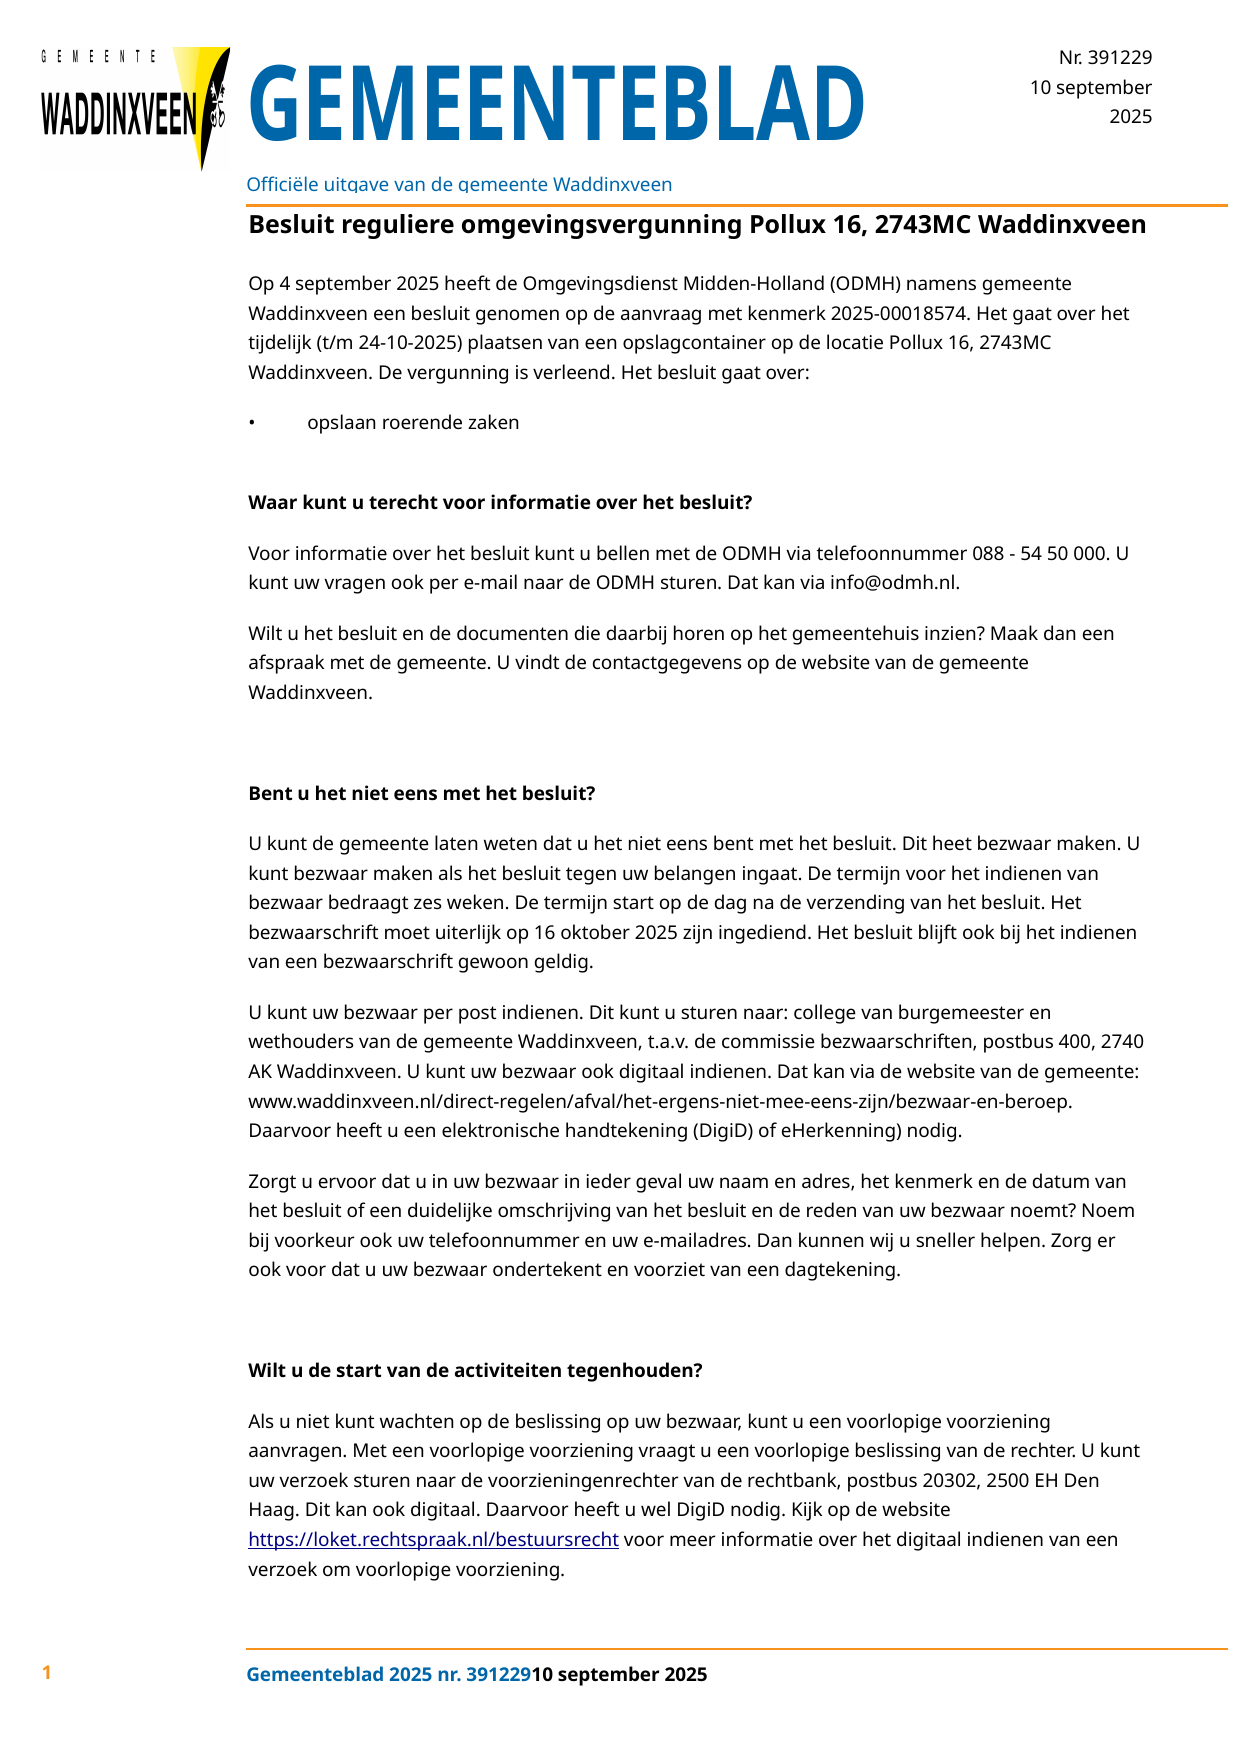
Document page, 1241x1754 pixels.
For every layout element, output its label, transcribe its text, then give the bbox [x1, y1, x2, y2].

picture [41, 47, 231, 172]
text Wilt u de start van de activiteiten tegenhouden? [248, 1357, 1152, 1383]
text Als u niet kunt wachten op de beslissing op uw bezwaar, kunt u een voorlopige voorziening aanvragen. Met een voorlopige voorziening vraagt u een voorlopige beslissing van de rechter. U kunt uw verzoek sturen naar de voorzieningenrechter van de rechtbank, postbus 20302, 2500 EH Den Haag. Dit kan ook digitaal. Daarvoor heeft u wel DigiD nodig. Kijk op de website https://loket.rechtspraak.nl/bestuursrecht voor meer informatie over het digitaal indienen van een verzoek om voorlopige voorziening. [248, 1408, 1152, 1581]
text U kunt de gemeente laten weten dat u het niet eens bent met het besluit. Dit heet bezwaar maken. U kunt bezwaar maken als het besluit tegen uw belangen ingaat. De termijn voor het indienen van bezwaar bedraagt zes weken. De termijn start op de dag na de verzending van het besluit. Het bezwaarschrift moet uiterlijk op 16 oktober 2025 zijn ingediend. Het besluit blijft ook bij het indienen van een bezwaarschrift gewoon geldig. [248, 830, 1152, 974]
text Wilt u het besluit en de documenten die daarbij horen op het gemeentehuis inzien? Maak dan een afspraak met de gemeente. U vindt de contactgegevens op de website van de gemeente Waddinxveen. [248, 620, 1152, 705]
list opslaan roerende zaken [248, 409, 1152, 435]
text Voor informatie over het besluit kunt u bellen met de ODMH via telefoonnummer 088 - 54 50 000. U kunt uw vragen ook per e-mail naar de ODMH sturen. Dat kan via info@odmh.nl. [248, 540, 1152, 595]
text Waar kunt u terecht voor informatie over het besluit? [248, 489, 1152, 515]
text Bent u het niet eens met het besluit? [248, 780, 1152, 806]
text Besluit reguliere omgevingsvergunning Pollux 16, 2743MC Waddinxveen [248, 207, 1152, 241]
text Zorgt u ervoor dat u in uw bezwaar in ieder geval uw naam en adres, het kenmerk en de datum van het besluit of een duidelijke omschrijving van het besluit en de reden van uw bezwaar noemt? Noem bij voorkeur ook uw telefoonnummer en uw e-mailadres. Dan kunnen wij u sneller helpen. Zorg er ook voor dat u uw bezwaar ondertekent en voorziet van een dagtekening. [248, 1168, 1152, 1282]
text Op 4 september 2025 heeft de Omgevingsdienst Midden-Holland (ODMH) namens gemeente Waddinxveen een besluit genomen op de aanvraag met kenmerk 2025-00018574. Het gaat over het tijdelijk (t/m 24-10-2025) plaatsen van een opslagcontainer op de locatie Pollux 16, 2743MC Waddinxveen. De vergunning is verleend. Het besluit gaat over: [248, 270, 1152, 385]
text U kunt uw bezwaar per post indienen. Dit kunt u sturen naar: college van burgemeester en wethouders van de gemeente Waddinxveen, t.a.v. de commissie bezwaarschriften, postbus 400, 2740 AK Waddinxveen. U kunt uw bezwaar ook digitaal indienen. Dat kan via de website van de gemeente: www.waddinxveen.nl/direct-regelen/afval/het-ergens-niet-mee-eens-zijn/bezwaar-en-beroep. Daarvoor heeft u een elektronische handtekening (DigiD) of eHerkenning) nodig. [248, 999, 1152, 1143]
